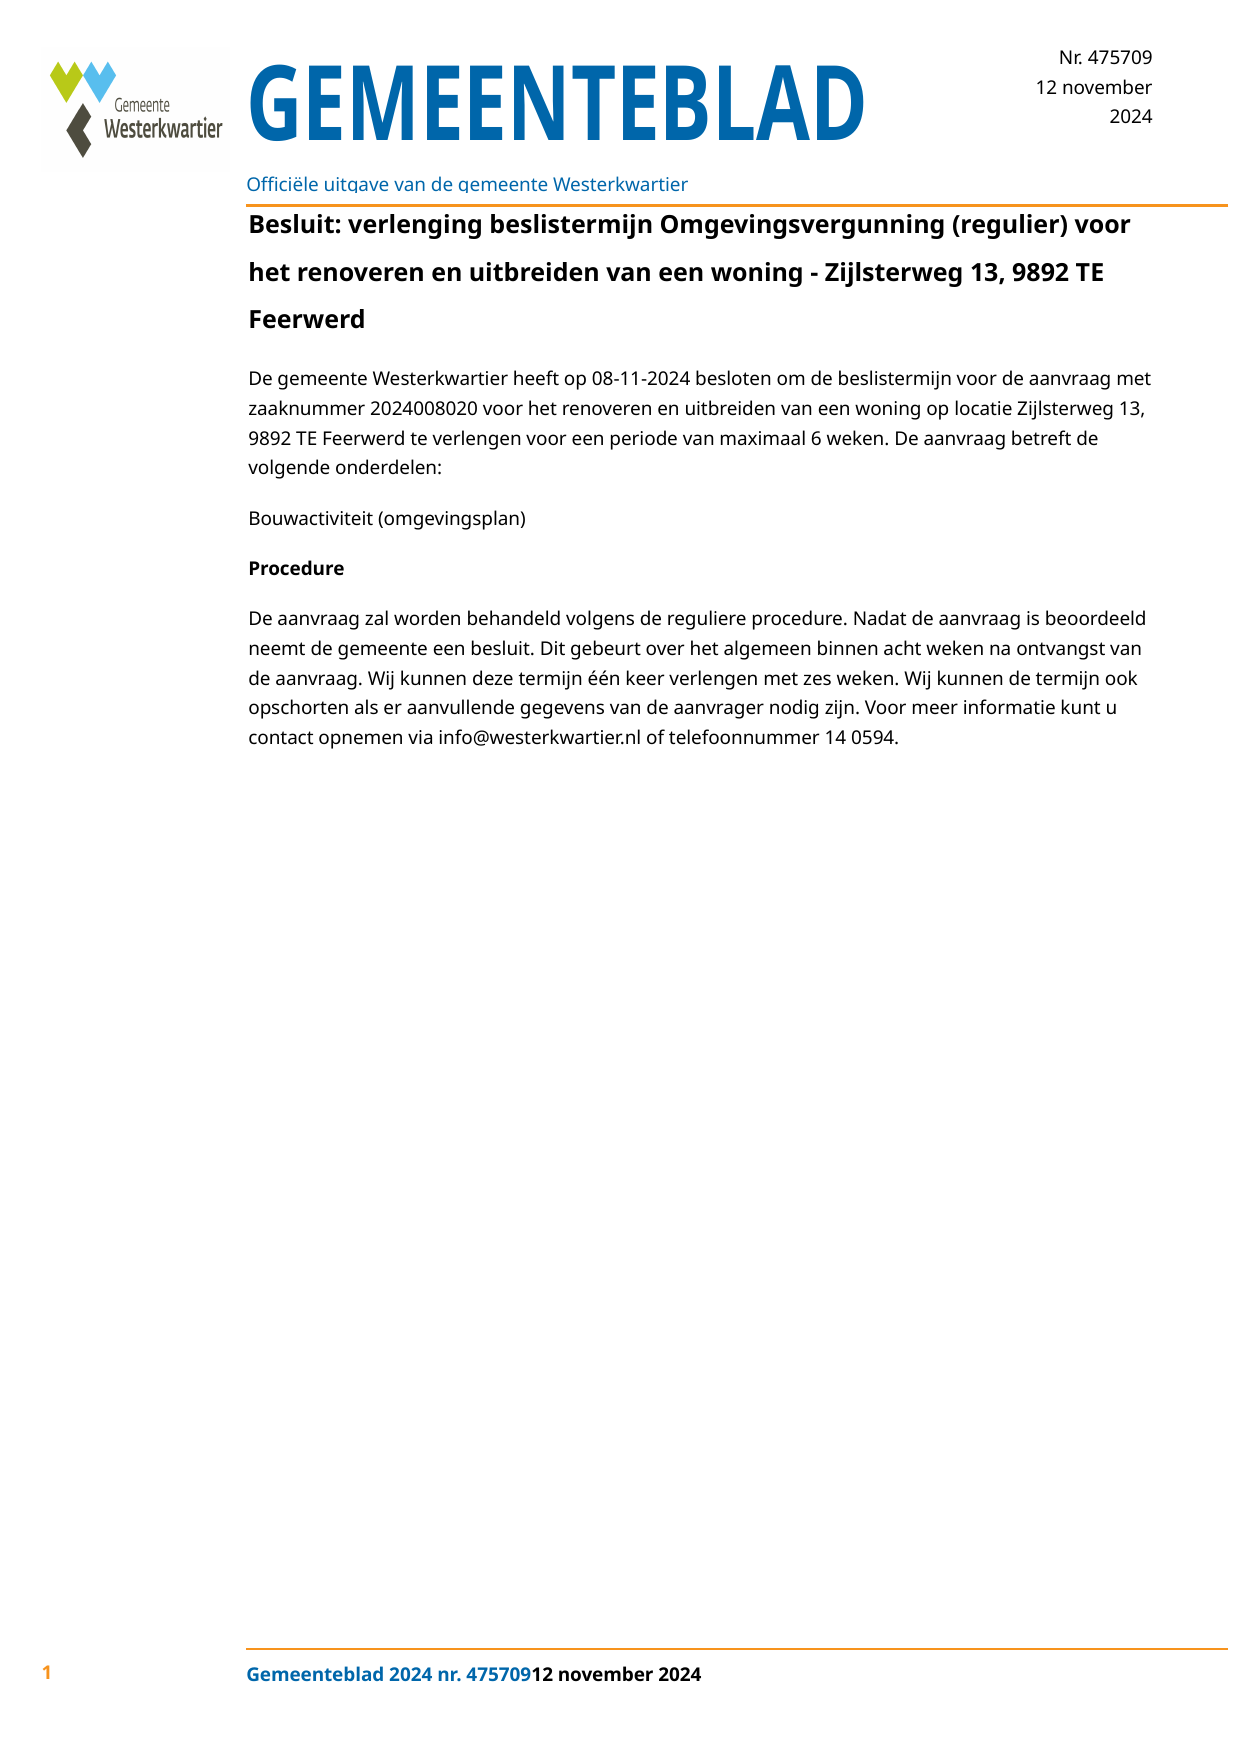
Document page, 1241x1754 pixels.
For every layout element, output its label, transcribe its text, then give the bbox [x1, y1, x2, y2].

picture [41, 47, 231, 172]
text De aanvraag zal worden behandeld volgens de reguliere procedure. Nadat de aanvraag is beoordeeld neemt de gemeente een besluit. Dit gebeurt over het algemeen binnen acht weken na ontvangst van de aanvraag. Wij kunnen deze termijn één keer verlengen met zes weken. Wij kunnen de termijn ook opschorten als er aanvullende gegevens van de aanvrager nodig zijn. Voor meer informatie kunt u contact opnemen via info@westerkwartier.nl of telefoonnummer 14 0594. [248, 606, 1152, 749]
text Procedure [248, 555, 1152, 581]
text Bouwactiviteit (omgevingsplan) [248, 505, 1152, 530]
text Besluit: verlenging beslistermijn Omgevingsvergunning (regulier) voor het renoveren en uitbreiden van een woning - Zijlsterweg 13, 9892 TE Feerwerd [248, 207, 1152, 336]
text De gemeente Westerkwartier heeft op 08-11-2024 besloten om de beslistermijn voor de aanvraag met zaaknummer 2024008020 voor het renoveren en uitbreiden van een woning op locatie Zijlsterweg 13, 9892 TE Feerwerd te verlengen voor een periode van maximaal 6 weken. De aanvraag betreft de volgende onderdelen: [248, 366, 1152, 480]
